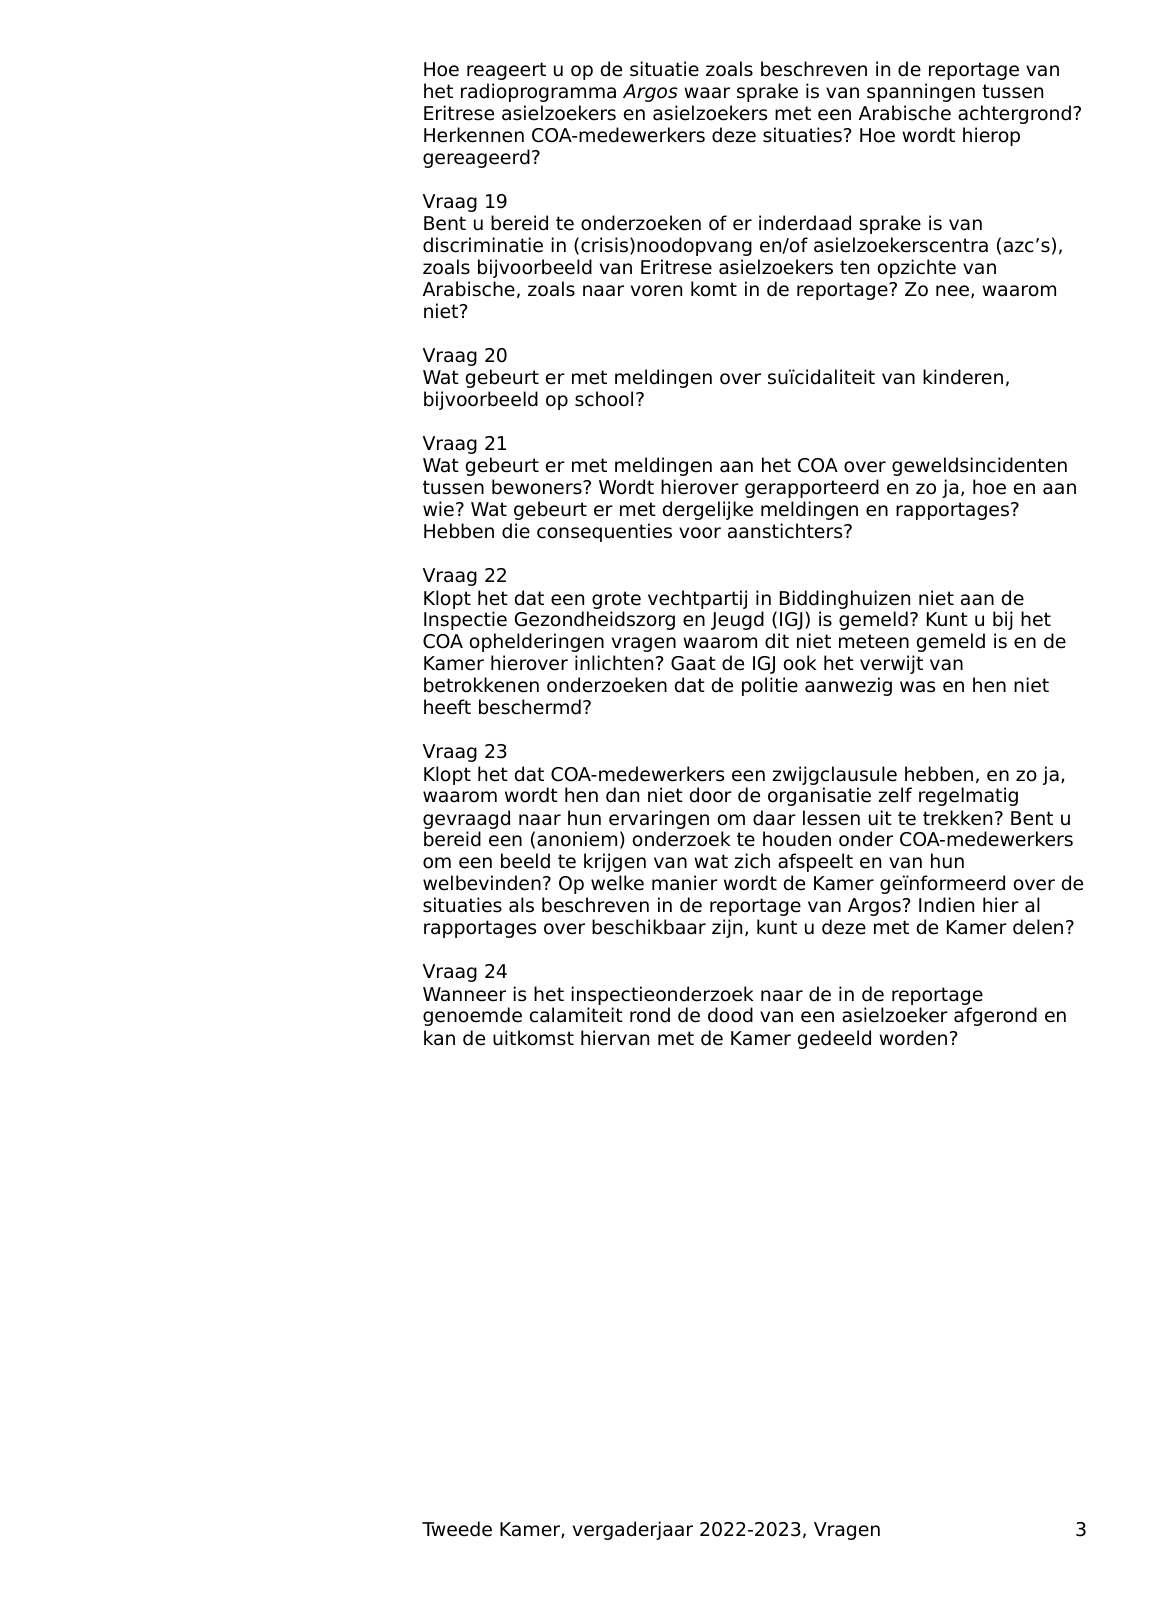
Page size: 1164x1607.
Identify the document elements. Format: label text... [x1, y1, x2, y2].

text Vraag 24 [422, 961, 1087, 983]
text Wat gebeurt er met meldingen aan het COA over geweldsincidenten tussen bewoners? Wordt hierover gerapporteerd en zo ja, hoe en aan wie? Wat gebeurt er met dergelijke meldingen en rapportages? Hebben die consequenties voor aanstichters? [422, 455, 1087, 543]
text Wanneer is het inspectieonderzoek naar de in de reportage genoemde calamiteit rond de dood van een asielzoeker afgerond en kan de uitkomst hiervan met de Kamer gedeeld worden? [422, 983, 1087, 1049]
text Hoe reageert u op de situatie zoals beschreven in de reportage van het radioprogramma Argos waar sprake is van spanningen tussen Eritrese asielzoekers en asielzoekers met een Arabische achtergrond? Herkennen COA-medewerkers deze situaties? Hoe wordt hierop gereageerd? [422, 59, 1087, 169]
text Bent u bereid te onderzoeken of er inderdaad sprake is van discriminatie in (crisis)noodopvang en/of asielzoekerscentra (azc’s), zoals bijvoorbeeld van Eritrese asielzoekers ten opzichte van Arabische, zoals naar voren komt in de reportage? Zo nee, waarom niet? [422, 213, 1087, 323]
text Vraag 20 [422, 345, 1087, 367]
text Klopt het dat COA-medewerkers een zwijgclausule hebben, en zo ja, waarom wordt hen dan niet door de organisatie zelf regelmatig gevraagd naar hun ervaringen om daar lessen uit te trekken? Bent u bereid een (anoniem) onderzoek te houden onder COA-medewerkers om een beeld te krijgen van wat zich afspeelt en van hun welbevinden? Op welke manier wordt de Kamer geïnformeerd over de situaties als beschreven in de reportage van Argos? Indien hier al rapportages over beschikbaar zijn, kunt u deze met de Kamer delen? [422, 763, 1087, 939]
text Wat gebeurt er met meldingen over suïcidaliteit van kinderen, bijvoorbeeld op school? [422, 367, 1087, 411]
text Vraag 22 [422, 565, 1087, 587]
text Vraag 23 [422, 741, 1087, 763]
text Klopt het dat een grote vechtpartij in Biddinghuizen niet aan de Inspectie Gezondheidszorg en Jeugd (IGJ) is gemeld? Kunt u bij het COA ophelderingen vragen waarom dit niet meteen gemeld is en de Kamer hierover inlichten? Gaat de IGJ ook het verwijt van betrokkenen onderzoeken dat de politie aanwezig was en hen niet heeft beschermd? [422, 587, 1087, 719]
text Vraag 19 [422, 191, 1087, 213]
text Vraag 21 [422, 433, 1087, 455]
